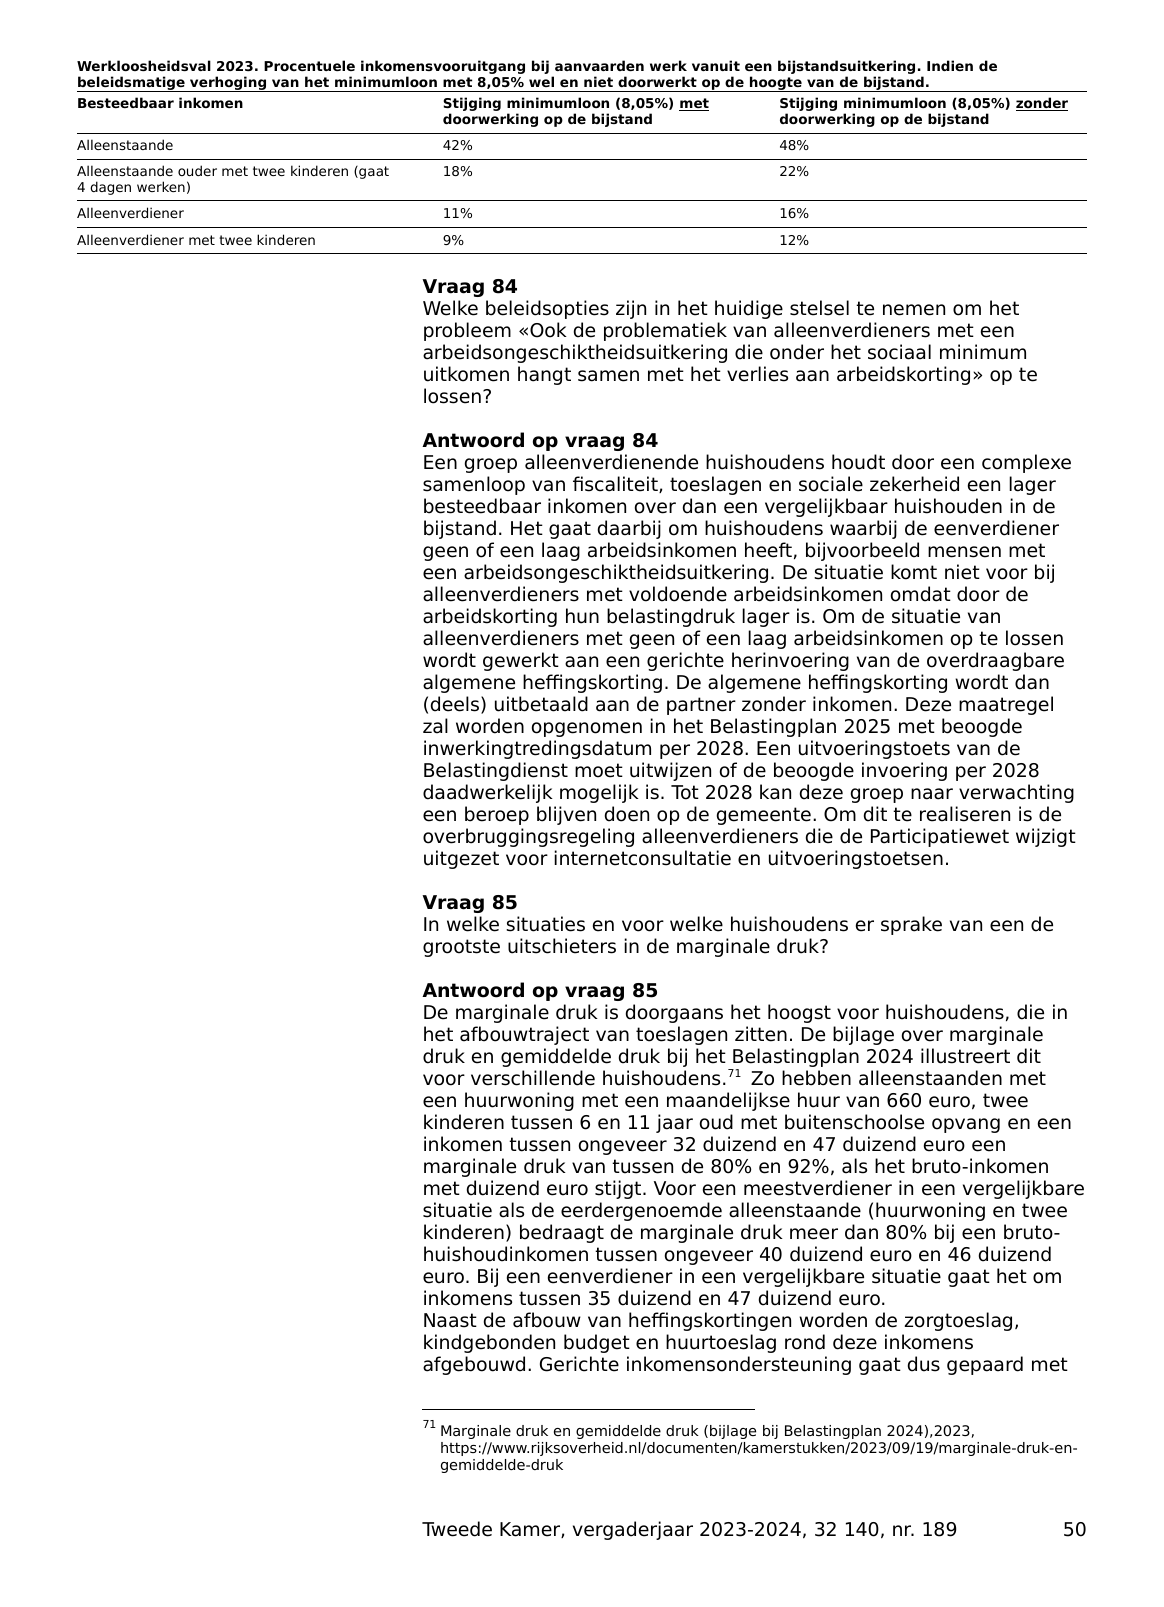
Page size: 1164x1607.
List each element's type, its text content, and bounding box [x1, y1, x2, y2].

text Marginale druk en gemiddelde druk (bijlage bij Belastingplan 2024),2023, https://www.rijksoverheid.nl/documenten/kamerstukken/2023/09/19/marginale-druk-en-gemiddelde-druk [422, 1418, 1087, 1474]
table_cell Besteedbaar inkomen [77, 92, 437, 132]
table_cell Stijging minimumloon (8,05%) zonder doorwerking op de bijstand [773, 92, 1087, 132]
table_cell 42% [437, 134, 773, 158]
text Vraag 85 [422, 892, 1087, 914]
table_cell 48% [773, 134, 1087, 158]
text De marginale druk is doorgaans het hoogst voor huishoudens, die in het afbouwtraject van toeslagen zitten. De bijlage over marginale druk en gemiddelde druk bij het Belastingplan 2024 illustreert dit voor verschillende huishoudens. Zo hebben alleenstaanden met een huurwoning met een maandelijkse huur van 660 euro, twee kinderen tussen 6 en 11 jaar oud met buitenschoolse opvang en een inkomen tussen ongeveer 32 duizend en 47 duizend euro een marginale druk van tussen de 80% en 92%, als het bruto-inkomen met duizend euro stijgt. Voor een meestverdiener in een vergelijkbare situatie als de eerdergenoemde alleenstaande (huurwoning en twee kinderen) bedraagt de marginale druk meer dan 80% bij een bruto-huishoudinkomen tussen ongeveer 40 duizend euro en 46 duizend euro. Bij een eenverdiener in een vergelijkbare situatie gaat het om inkomens tussen 35 duizend en 47 duizend euro. [422, 1002, 1087, 1309]
table_cell Alleenverdiener [77, 201, 437, 227]
text Vraag 84 [422, 276, 1087, 298]
table_cell Alleenstaande [77, 134, 437, 158]
text Welke beleidsopties zijn in het huidige stelsel te nemen om het probleem «Ook de problematiek van alleenverdieners met een arbeidsongeschiktheidsuitkering die onder het sociaal minimum uitkomen hangt samen met het verlies aan arbeidskorting» op te lossen? [422, 298, 1087, 408]
table_cell Alleenverdiener met twee kinderen [77, 228, 437, 253]
table_cell 9% [437, 228, 773, 253]
table_cell 16% [773, 201, 1087, 227]
text Antwoord op vraag 85 [422, 980, 1087, 1002]
text Antwoord op vraag 84 [422, 430, 1087, 452]
text Naast de afbouw van heffingskortingen worden de zorgtoeslag, kindgebonden budget en huurtoeslag rond deze inkomens afgebouwd. Gerichte inkomensondersteuning gaat dus gepaard met [422, 1309, 1087, 1376]
table_cell Alleenstaande ouder met twee kinderen (gaat 4 dagen werken) [77, 160, 437, 200]
table_cell 18% [437, 160, 773, 200]
table_cell 22% [773, 160, 1087, 200]
text In welke situaties en voor welke huishoudens er sprake van een de grootste uitschieters in de marginale druk? [422, 914, 1087, 958]
table_cell Stijging minimumloon (8,05%) met doorwerking op de bijstand [437, 92, 773, 132]
table_cell 12% [773, 228, 1087, 253]
text Een groep alleenverdienende huishoudens houdt door een complexe samenloop van fiscaliteit, toeslagen en sociale zekerheid een lager besteedbaar inkomen over dan een vergelijkbaar huishouden in de bijstand. Het gaat daarbij om huishoudens waarbij de eenverdiener geen of een laag arbeidsinkomen heeft, bijvoorbeeld mensen met een arbeidsongeschiktheidsuitkering. De situatie komt niet voor bij alleenverdieners met voldoende arbeidsinkomen omdat door de arbeidskorting hun belastingdruk lager is. Om de situatie van alleenverdieners met geen of een laag arbeidsinkomen op te lossen wordt gewerkt aan een gerichte herinvoering van de overdraagbare algemene heffingskorting. De algemene heffingskorting wordt dan (deels) uitbetaald aan de partner zonder inkomen. Deze maatregel zal worden opgenomen in het Belastingplan 2025 met beoogde inwerkingtredingsdatum per 2028. Een uitvoeringstoets van de Belastingdienst moet uitwijzen of de beoogde invoering per 2028 daadwerkelijk mogelijk is. Tot 2028 kan deze groep naar verwachting een beroep blijven doen op de gemeente. Om dit te realiseren is de overbruggingsregeling alleenverdieners die de Participatiewet wijzigt uitgezet voor internetconsultatie en uitvoeringstoetsen. [422, 452, 1087, 869]
table_cell 11% [437, 201, 773, 227]
table_header Werkloosheidsval 2023. Procentuele inkomensvooruitgang bĳ aanvaarden werk vanuit een bĳstandsuitkering. Indien de beleidsmatige verhoging van het minimumloon met 8,05% wel en niet doorwerkt op de hoogte van de bijstand. [77, 59, 1087, 91]
